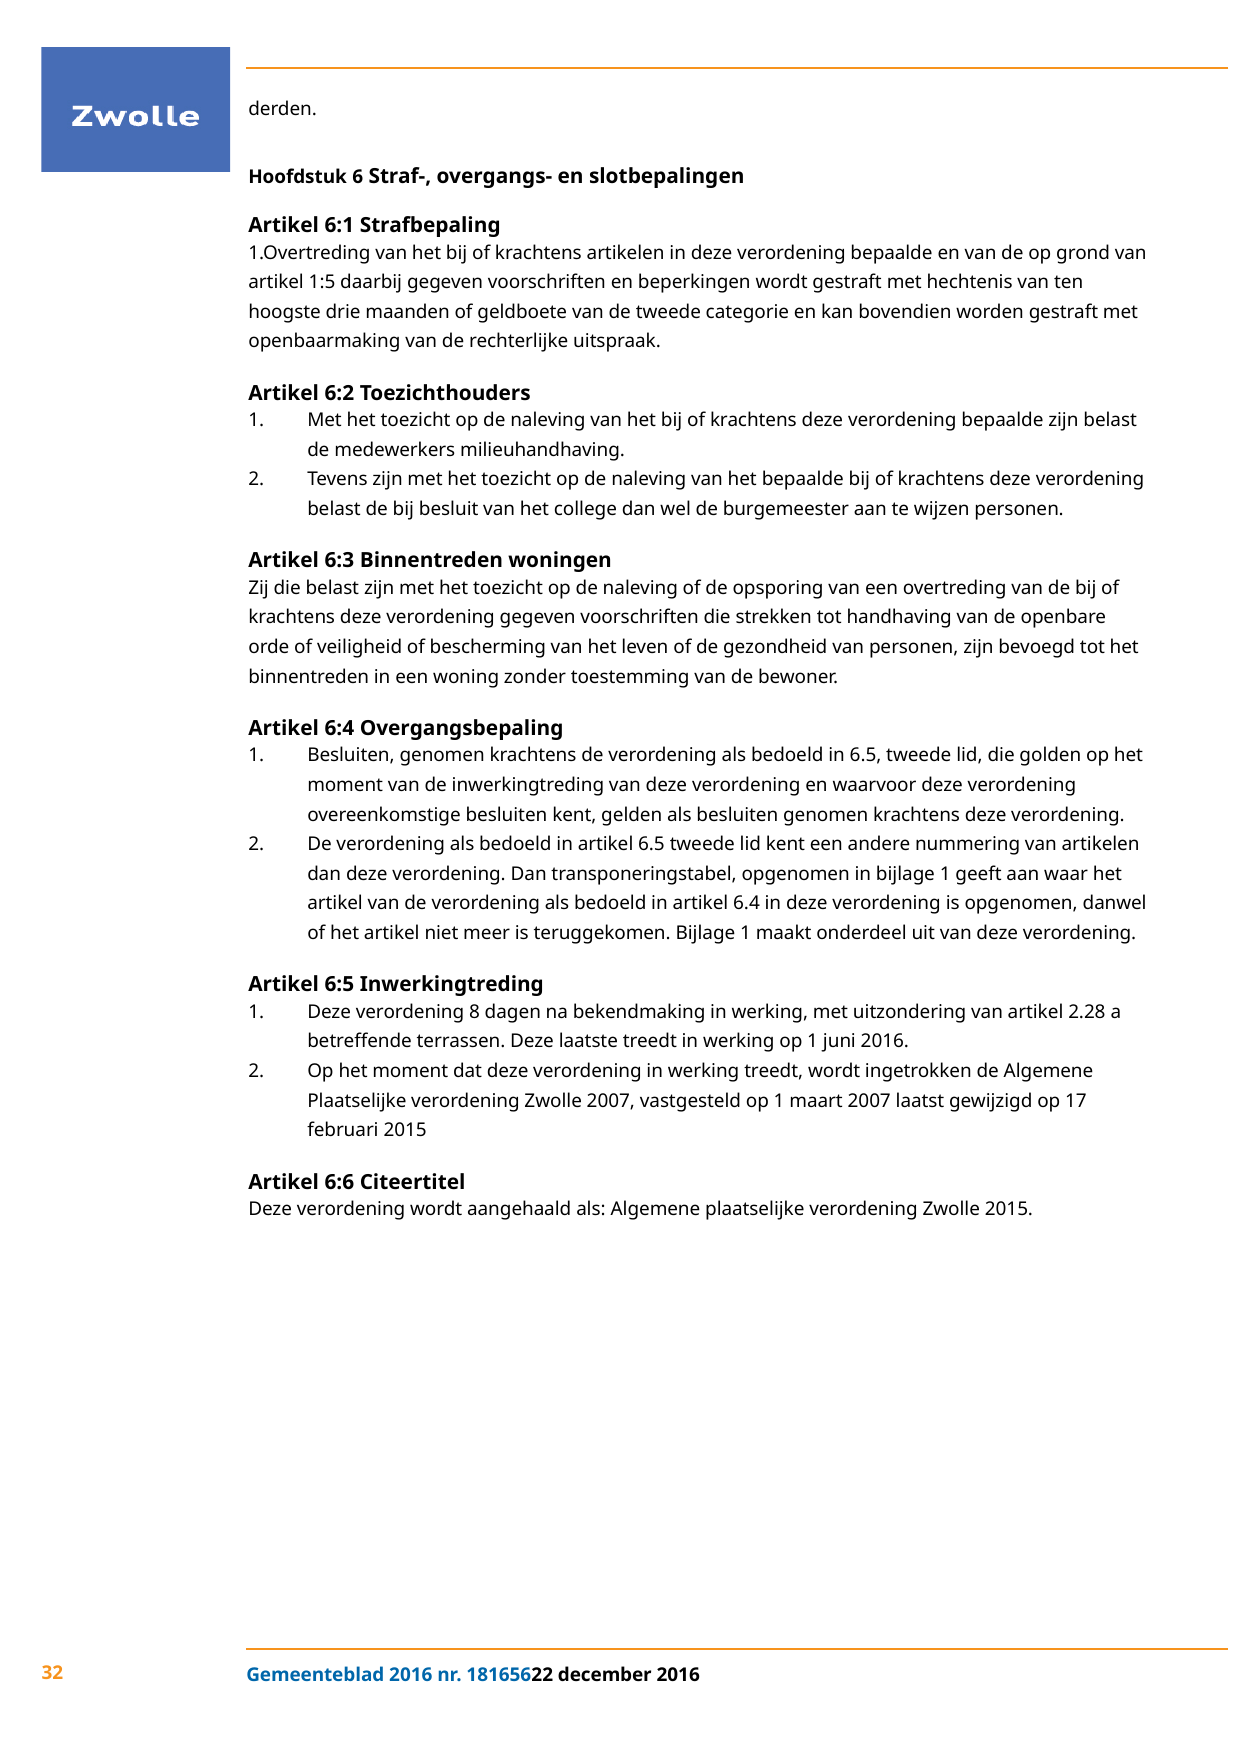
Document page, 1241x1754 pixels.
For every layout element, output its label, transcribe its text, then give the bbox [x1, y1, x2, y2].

text Artikel 6:6 Citeertitel [248, 1167, 1152, 1195]
text 1.Overtreding van het bij of krachtens artikelen in deze verordening bepaalde en van de op grond van artikel 1:5 daarbij gegeven voorschriften en beperkingen wordt gestraft met hechtenis van ten hoogste drie maanden of geldboete van de tweede categorie en kan bovendien worden gestraft met openbaarmaking van de rechterlijke uitspraak. [248, 239, 1152, 353]
text Zij die belast zijn met het toezicht op de naleving of de opsporing van een overtreding van de bij of krachtens deze verordening gegeven voorschriften die strekken tot handhaving van de openbare orde of veiligheid of bescherming van het leven of de gezondheid van personen, zijn bevoegd tot het binnentreden in een woning zonder toestemming van de bewoner. [248, 574, 1152, 688]
list Op het moment dat deze verordening in werking treedt, wordt ingetrokken de Algemene Plaatselijke verordening Zwolle 2007, vastgesteld op 1 maart 2007 laatst gewijzigd op 17 februari 2015 [248, 1057, 1152, 1142]
list De verordening als bedoeld in artikel 6.5 tweede lid kent een andere nummering van artikelen dan deze verordening. Dan transponeringstabel, opgenomen in bijlage 1 geeft aan waar het artikel van de verordening als bedoeld in artikel 6.4 in deze verordening is opgenomen, danwel of het artikel niet meer is teruggekomen. Bijlage 1 maakt onderdeel uit van deze verordening. [248, 830, 1152, 945]
picture [41, 47, 231, 172]
text Deze verordening wordt aangehaald als: Algemene plaatselijke verordening Zwolle 2015. [248, 1195, 1152, 1221]
text Artikel 6:1 Strafbepaling [248, 210, 1152, 239]
list Tevens zijn met het toezicht op de naleving van het bepaalde bij of krachtens deze verordening belast de bij besluit van het college dan wel de burgemeester aan te wijzen personen. [248, 466, 1152, 521]
text Artikel 6:5 Inwerkingtreding [248, 969, 1152, 998]
text Artikel 6:3 Binnentreden woningen [248, 546, 1152, 574]
list Besluiten, genomen krachtens de verordening als bedoeld in 6.5, tweede lid, die golden op het moment van de inwerkingtreding van deze verordening en waarvoor deze verordening overeenkomstige besluiten kent, gelden als besluiten genomen krachtens deze verordening. [248, 742, 1152, 827]
text derden. [248, 95, 1152, 121]
text Hoofdstuk 6 Straf-, overgangs- en slotbepalingen [248, 161, 1152, 189]
list Deze verordening 8 dagen na bekendmaking in werking, met uitzondering van artikel 2.28 a betreffende terrassen. Deze laatste treedt in werking op 1 juni 2016. [248, 998, 1152, 1053]
list Met het toezicht op de naleving van het bij of krachtens deze verordening bepaalde zijn belast de medewerkers milieuhandhaving. [248, 406, 1152, 462]
text Artikel 6:4 Overgangsbepaling [248, 713, 1152, 742]
text Artikel 6:2 Toezichthouders [248, 378, 1152, 406]
